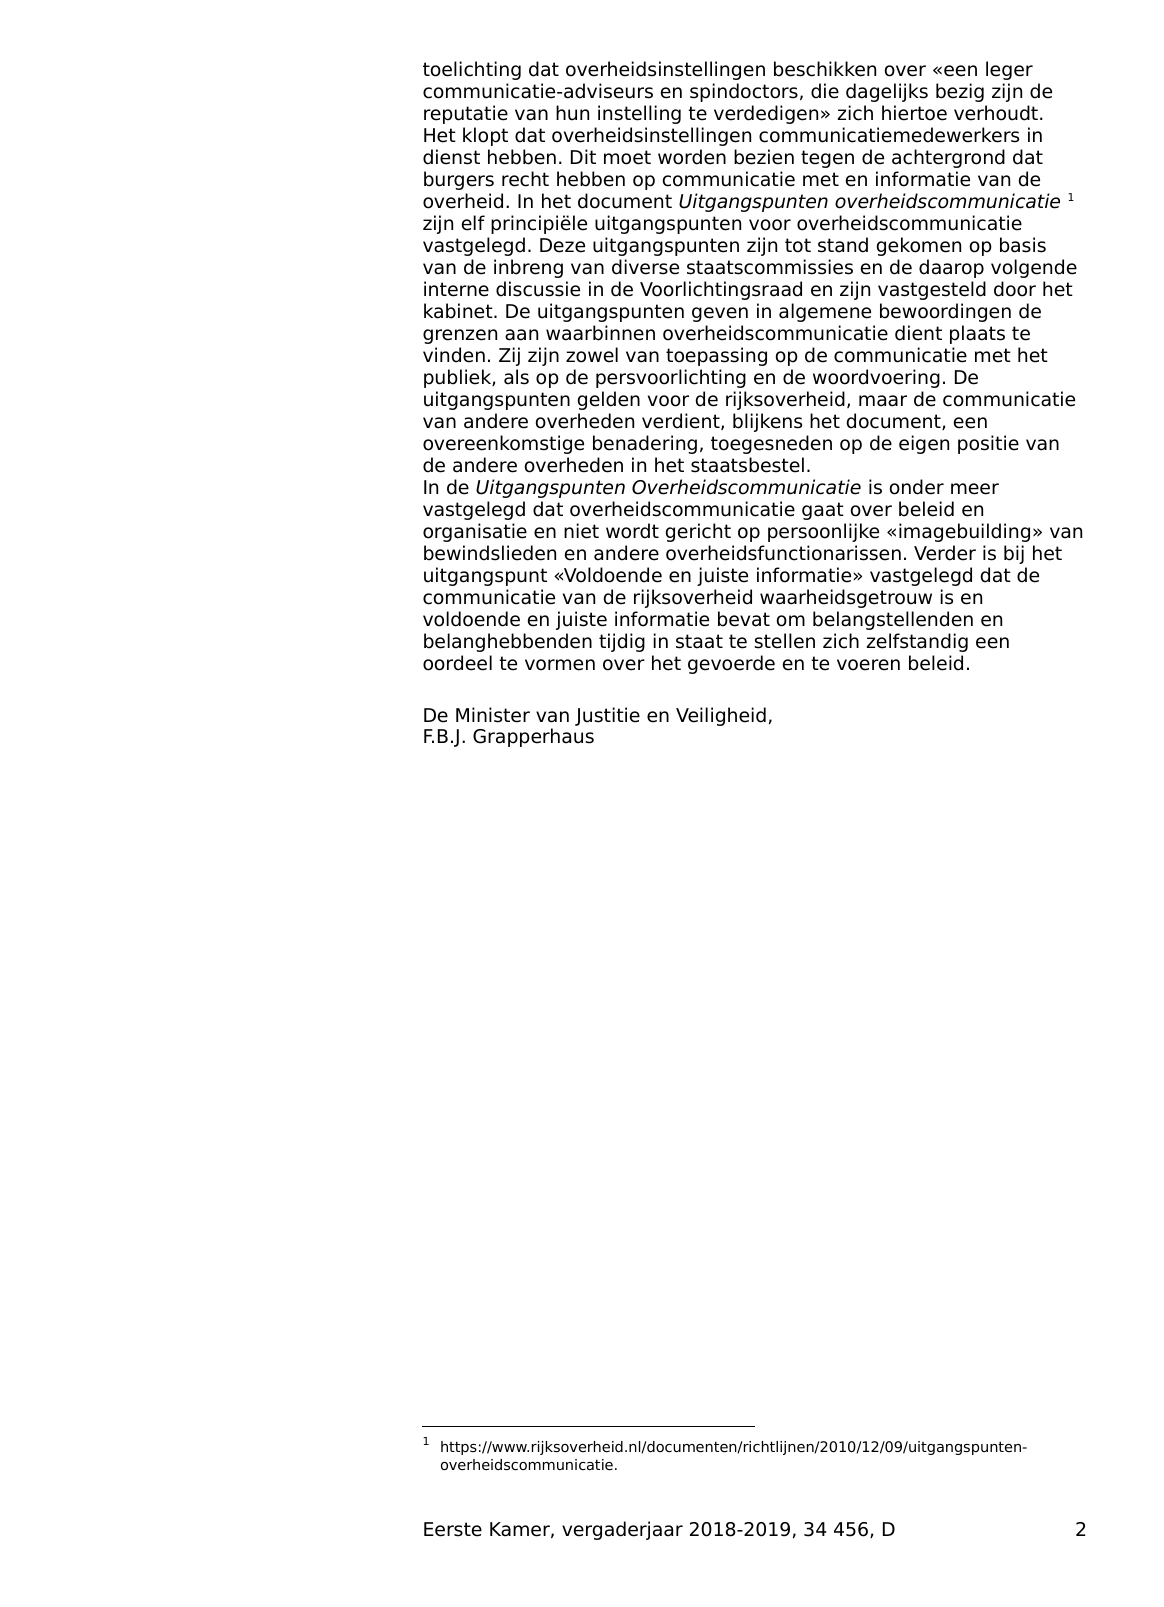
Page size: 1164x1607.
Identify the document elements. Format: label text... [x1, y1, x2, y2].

text Het klopt dat overheidsinstellingen communicatiemedewerkers in dienst hebben. Dit moet worden bezien tegen de achtergrond dat burgers recht hebben op communicatie met en informatie van de overheid. In het document Uitgangspunten overheidscommunicatie zijn elf principiële uitgangspunten voor overheidscommunicatie vastgelegd. Deze uitgangspunten zijn tot stand gekomen op basis van de inbreng van diverse staatscommissies en de daarop volgende interne discussie in de Voorlichtingsraad en zijn vastgesteld door het kabinet. De uitgangspunten geven in algemene bewoordingen de grenzen aan waarbinnen overheidscommunicatie dient plaats te vinden. Zij zijn zowel van toepassing op de communicatie met het publiek, als op de persvoorlichting en de woordvoering. De uitgangspunten gelden voor de rijksoverheid, maar de communicatie van andere overheden verdient, blijkens het document, een overeenkomstige benadering, toegesneden op de eigen positie van de andere overheden in het staatsbestel. [422, 125, 1087, 477]
text De Minister van Justitie en Veiligheid, F.B.J. Grapperhaus [422, 704, 1087, 748]
text toelichting dat overheidsinstellingen beschikken over «een leger communicatie-adviseurs en spindoctors, die dagelijks bezig zijn de reputatie van hun instelling te verdedigen» zich hiertoe verhoudt. [422, 59, 1087, 125]
text In de Uitgangspunten Overheidscommunicatie is onder meer vastgelegd dat overheidscommunicatie gaat over beleid en organisatie en niet wordt gericht op persoonlijke «imagebuilding» van bewindslieden en andere overheidsfunctionarissen. Verder is bij het uitgangspunt «Voldoende en juiste informatie» vastgelegd dat de communicatie van de rijksoverheid waarheidsgetrouw is en voldoende en juiste informatie bevat om belangstellenden en belanghebbenden tijdig in staat te stellen zich zelfstandig een oordeel te vormen over het gevoerde en te voeren beleid. [422, 477, 1087, 674]
text https://www.rijksoverheid.nl/documenten/richtlijnen/2010/12/09/uitgangspunten-overheidscommunicatie. [422, 1435, 1087, 1474]
